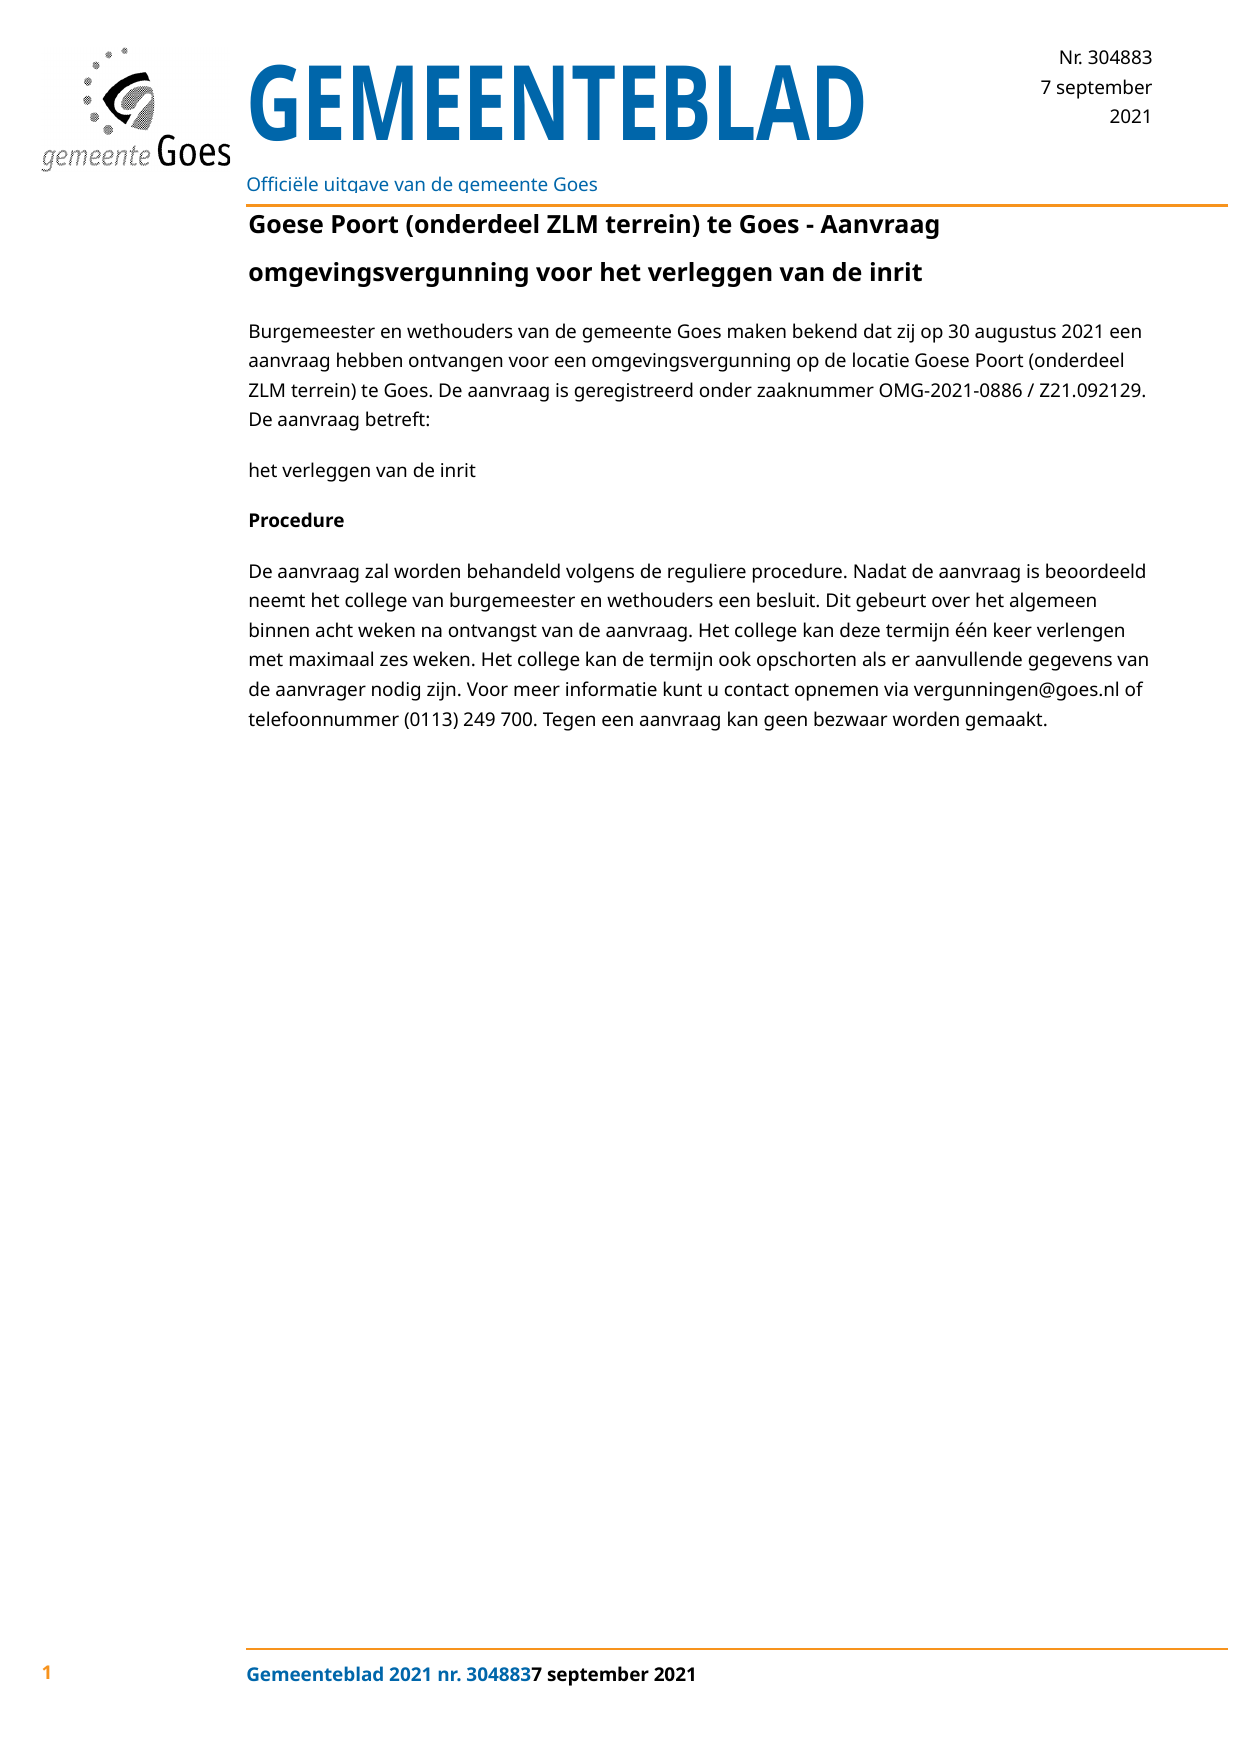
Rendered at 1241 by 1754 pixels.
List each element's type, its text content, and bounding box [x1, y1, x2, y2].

text Burgemeester en wethouders van de gemeente Goes maken bekend dat zij op 30 augustus 2021 een aanvraag hebben ontvangen voor een omgevingsvergunning op de locatie Goese Poort (onderdeel ZLM terrein) te Goes. De aanvraag is geregistreerd onder zaaknummer OMG-2021-0886 / Z21.092129. De aanvraag betreft: [248, 318, 1152, 432]
text Goese Poort (onderdeel ZLM terrein) te Goes - Aanvraag omgevingsvergunning voor het verleggen van de inrit [248, 207, 1152, 288]
text De aanvraag zal worden behandeld volgens de reguliere procedure. Nadat de aanvraag is beoordeeld neemt het college van burgemeester en wethouders een besluit. Dit gebeurt over het algemeen binnen acht weken na ontvangst van de aanvraag. Het college kan deze termijn één keer verlengen met maximaal zes weken. Het college kan de termijn ook opschorten als er aanvullende gegevens van de aanvrager nodig zijn. Voor meer informatie kunt u contact opnemen via vergunningen@goes.nl of telefoonnummer (0113) 249 700. Tegen een aanvraag kan geen bezwaar worden gemaakt. [248, 558, 1152, 732]
text Procedure [248, 507, 1152, 533]
text het verleggen van de inrit [248, 457, 1152, 483]
picture [41, 47, 231, 172]
